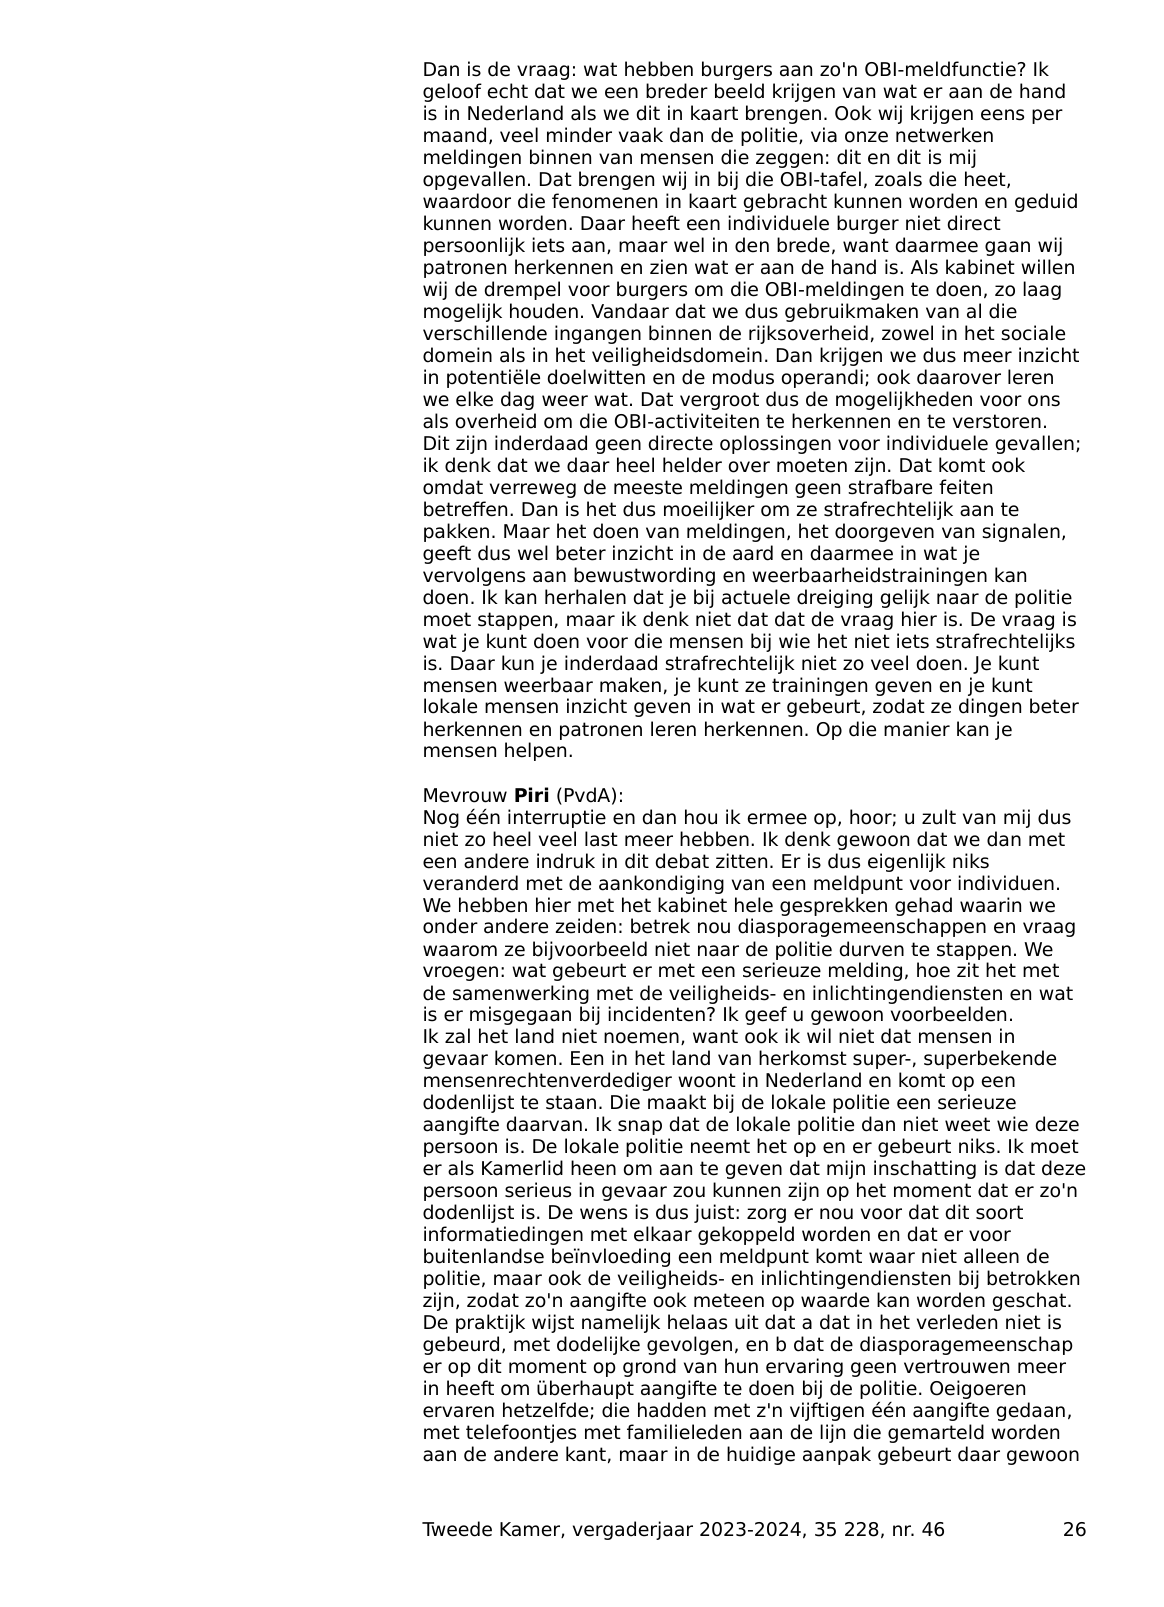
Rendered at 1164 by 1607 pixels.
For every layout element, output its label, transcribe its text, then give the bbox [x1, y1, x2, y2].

text Mevrouw Piri (PvdA): [422, 784, 1087, 807]
text Nog één interruptie en dan hou ik ermee op, hoor; u zult van mij dus niet zo heel veel last meer hebben. Ik denk gewoon dat we dan met een andere indruk in dit debat zitten. Er is dus eigenlijk niks veranderd met de aankondiging van een meldpunt voor individuen. We hebben hier met het kabinet hele gesprekken gehad waarin we onder andere zeiden: betrek nou diasporagemeenschappen en vraag waarom ze bijvoorbeeld niet naar de politie durven te stappen. We vroegen: wat gebeurt er met een serieuze melding, hoe zit het met de samenwerking met de veiligheids- en inlichtingendiensten en wat is er misgegaan bij incidenten? Ik geef u gewoon voorbeelden. [422, 807, 1087, 1026]
text Ik zal het land niet noemen, want ook ik wil niet dat mensen in gevaar komen. Een in het land van herkomst super-, superbekende mensenrechtenverdediger woont in Nederland en komt op een dodenlijst te staan. Die maakt bij de lokale politie een serieuze aangifte daarvan. Ik snap dat de lokale politie dan niet weet wie deze persoon is. De lokale politie neemt het op en er gebeurt niks. Ik moet er als Kamerlid heen om aan te geven dat mijn inschatting is dat deze persoon serieus in gevaar zou kunnen zijn op het moment dat er zo'n dodenlijst is. De wens is dus juist: zorg er nou voor dat dit soort informatiedingen met elkaar gekoppeld worden en dat er voor buitenlandse beïnvloeding een meldpunt komt waar niet alleen de politie, maar ook de veiligheids- en inlichtingendiensten bij betrokken zijn, zodat zo'n aangifte ook meteen op waarde kan worden geschat. De praktijk wijst namelijk helaas uit dat a dat in het verleden niet is gebeurd, met dodelijke gevolgen, en b dat de diasporagemeenschap er op dit moment op grond van hun ervaring geen vertrouwen meer in heeft om überhaupt aangifte te doen bij de politie. Oeigoeren ervaren hetzelfde; die hadden met z'n vijftigen één aangifte gedaan, met telefoontjes met familieleden aan de lijn die gemarteld worden aan de andere kant, maar in de huidige aanpak gebeurt daar gewoon [422, 1026, 1087, 1466]
text Dit zijn inderdaad geen directe oplossingen voor individuele gevallen; ik denk dat we daar heel helder over moeten zijn. Dat komt ook omdat verreweg de meeste meldingen geen strafbare feiten betreffen. Dan is het dus moeilijker om ze strafrechtelijk aan te pakken. Maar het doen van meldingen, het doorgeven van signalen, geeft dus wel beter inzicht in de aard en daarmee in wat je vervolgens aan bewustwording en weerbaarheidstrainingen kan doen. Ik kan herhalen dat je bij actuele dreiging gelijk naar de politie moet stappen, maar ik denk niet dat dat de vraag hier is. De vraag is wat je kunt doen voor die mensen bij wie het niet iets strafrechtelijks is. Daar kun je inderdaad strafrechtelijk niet zo veel doen. Je kunt mensen weerbaar maken, je kunt ze trainingen geven en je kunt lokale mensen inzicht geven in wat er gebeurt, zodat ze dingen beter herkennen en patronen leren herkennen. Op die manier kan je mensen helpen. [422, 433, 1087, 762]
text Dan is de vraag: wat hebben burgers aan zo'n OBI-meldfunctie? Ik geloof echt dat we een breder beeld krijgen van wat er aan de hand is in Nederland als we dit in kaart brengen. Ook wij krijgen eens per maand, veel minder vaak dan de politie, via onze netwerken meldingen binnen van mensen die zeggen: dit en dit is mij opgevallen. Dat brengen wij in bij die OBI-tafel, zoals die heet, waardoor die fenomenen in kaart gebracht kunnen worden en geduid kunnen worden. Daar heeft een individuele burger niet direct persoonlijk iets aan, maar wel in den brede, want daarmee gaan wij patronen herkennen en zien wat er aan de hand is. Als kabinet willen wij de drempel voor burgers om die OBI-meldingen te doen, zo laag mogelijk houden. Vandaar dat we dus gebruikmaken van al die verschillende ingangen binnen de rijksoverheid, zowel in het sociale domein als in het veiligheidsdomein. Dan krijgen we dus meer inzicht in potentiële doelwitten en de modus operandi; ook daarover leren we elke dag weer wat. Dat vergroot dus de mogelijkheden voor ons als overheid om die OBI-activiteiten te herkennen en te verstoren. [422, 59, 1087, 433]
